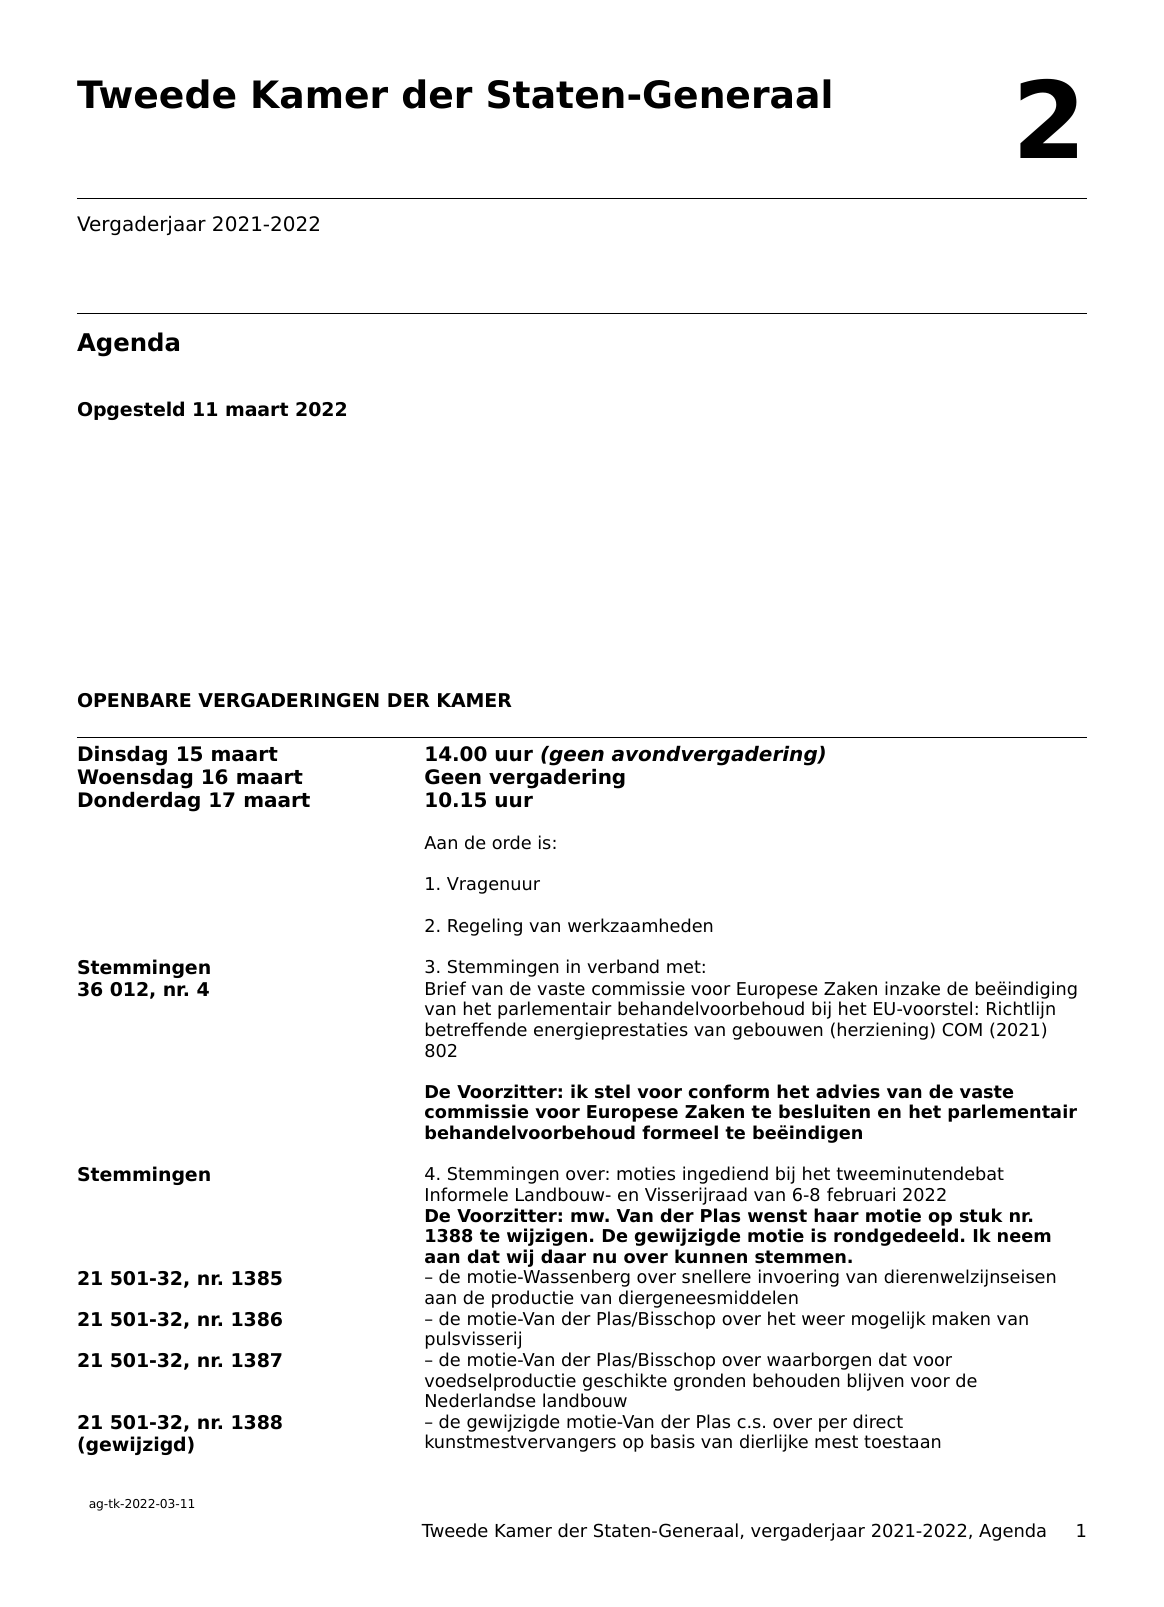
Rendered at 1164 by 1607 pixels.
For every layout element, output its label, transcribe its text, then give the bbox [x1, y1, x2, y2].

subtitle OPENBARE VERGADERINGEN DER KAMER [77, 690, 1087, 712]
table_cell Woensdag 16 maart [77, 766, 401, 789]
table_cell 3. Stemmingen in verband met: [418, 957, 1087, 979]
table_cell [401, 1350, 418, 1412]
table_cell [418, 813, 1087, 833]
table_cell [401, 813, 418, 833]
table_cell [401, 789, 418, 812]
table_cell [401, 936, 418, 957]
table_cell [422, 314, 1087, 357]
table_cell Brief van de vaste commissie voor Europese Zaken inzake de beëindiging van het parlementair behandelvoorbehoud bij het EU-voorstel: Richtlijn betreffende energieprestaties van gebouwen (herziening) COM (2021) 802 [418, 979, 1087, 1061]
table_cell [401, 854, 418, 874]
table_cell [401, 1082, 418, 1144]
table_cell [401, 1061, 418, 1082]
table_cell Stemmingen [77, 1164, 401, 1206]
table_cell 21 501-32, nr. 1385 [77, 1268, 401, 1309]
table_cell De Voorzitter: mw. Van der Plas wenst haar motie op stuk nr. 1388 te wijzigen. De gewijzigde motie is rondgedeeld. Ik neem aan dat wij daar nu over kunnen stemmen. [418, 1206, 1087, 1267]
table_cell – de gewijzigde motie-Van der Plas c.s. over per direct kunstmestvervangers op basis van dierlijke mest toestaan [418, 1412, 1087, 1456]
text Opgesteld 11 maart 2022 [77, 399, 1087, 421]
table_header Tweede Kamer der Staten-Generaal [77, 59, 886, 198]
table_cell 10.15 uur [418, 789, 1087, 812]
table_cell [77, 1206, 401, 1267]
table_cell [401, 979, 418, 1061]
table_cell [418, 895, 1087, 916]
table_cell [77, 1144, 401, 1164]
text ag-tk-2022-03-11 [88, 1497, 323, 1511]
table_cell [77, 813, 401, 833]
table_cell [77, 874, 401, 895]
table_cell Aan de orde is: [418, 833, 1087, 854]
table_cell [418, 1144, 1087, 1164]
table_cell Vergaderjaar 2021-2022 [77, 199, 1087, 313]
table_cell [401, 1164, 418, 1206]
table_cell [401, 1206, 418, 1267]
table_header 2 [886, 59, 1087, 198]
table_cell 2. Regeling van werkzaamheden [418, 916, 1087, 936]
table_cell [77, 1061, 401, 1082]
table_cell [418, 1061, 1087, 1082]
table_cell De Voorzitter: ik stel voor conform het advies van de vaste commissie voor Europese Zaken te besluiten en het parlementair behandelvoorbehoud formeel te beëindigen [418, 1082, 1087, 1144]
table_cell [401, 916, 418, 936]
table_cell [401, 1144, 418, 1164]
table_cell [401, 874, 418, 895]
table_cell 36 012, nr. 4 [77, 979, 401, 1061]
table_cell [77, 916, 401, 936]
table_cell [77, 833, 401, 854]
table_cell [401, 957, 418, 979]
table_cell 4. Stemmingen over: moties ingediend bij het tweeminutendebat Informele Landbouw- en Visserijraad van 6-8 februari 2022 [418, 1164, 1087, 1206]
table_cell [401, 1309, 418, 1350]
table_header Dinsdag 15 maart [77, 738, 401, 766]
table_cell [77, 936, 401, 957]
table_cell – de motie-Wassenberg over snellere invoering van dierenwelzijnseisen aan de productie van diergeneesmiddelen [418, 1268, 1087, 1309]
table_cell – de motie-Van der Plas/Bisschop over het weer mogelijk maken van pulsvisserij [418, 1309, 1087, 1350]
table_cell [418, 854, 1087, 874]
table_cell [418, 936, 1087, 957]
table_cell [401, 1268, 418, 1309]
table_cell 21 501-32, nr. 1387 [77, 1350, 401, 1412]
table_cell [77, 895, 401, 916]
table_cell [401, 766, 418, 789]
table_header [401, 738, 418, 766]
table_cell 1. Vragenuur [418, 874, 1087, 895]
table_cell 21 501-32, nr. 1386 [77, 1309, 401, 1350]
table_cell Stemmingen [77, 957, 401, 979]
table_cell Agenda [77, 314, 422, 357]
table_cell – de motie-Van der Plas/Bisschop over waarborgen dat voor voedselproductie geschikte gronden behouden blijven voor de Nederlandse landbouw [418, 1350, 1087, 1412]
table_cell [401, 895, 418, 916]
table_cell [77, 854, 401, 874]
table_cell Donderdag 17 maart [77, 789, 401, 812]
table_cell 21 501-32, nr. 1388 (gewijzigd) [77, 1412, 401, 1456]
table_cell [401, 833, 418, 854]
table_header 14.00 uur (geen avondvergadering) [418, 738, 1087, 766]
table_cell [401, 1412, 418, 1456]
table_cell [77, 1082, 401, 1144]
table_cell Geen vergadering [418, 766, 1087, 789]
